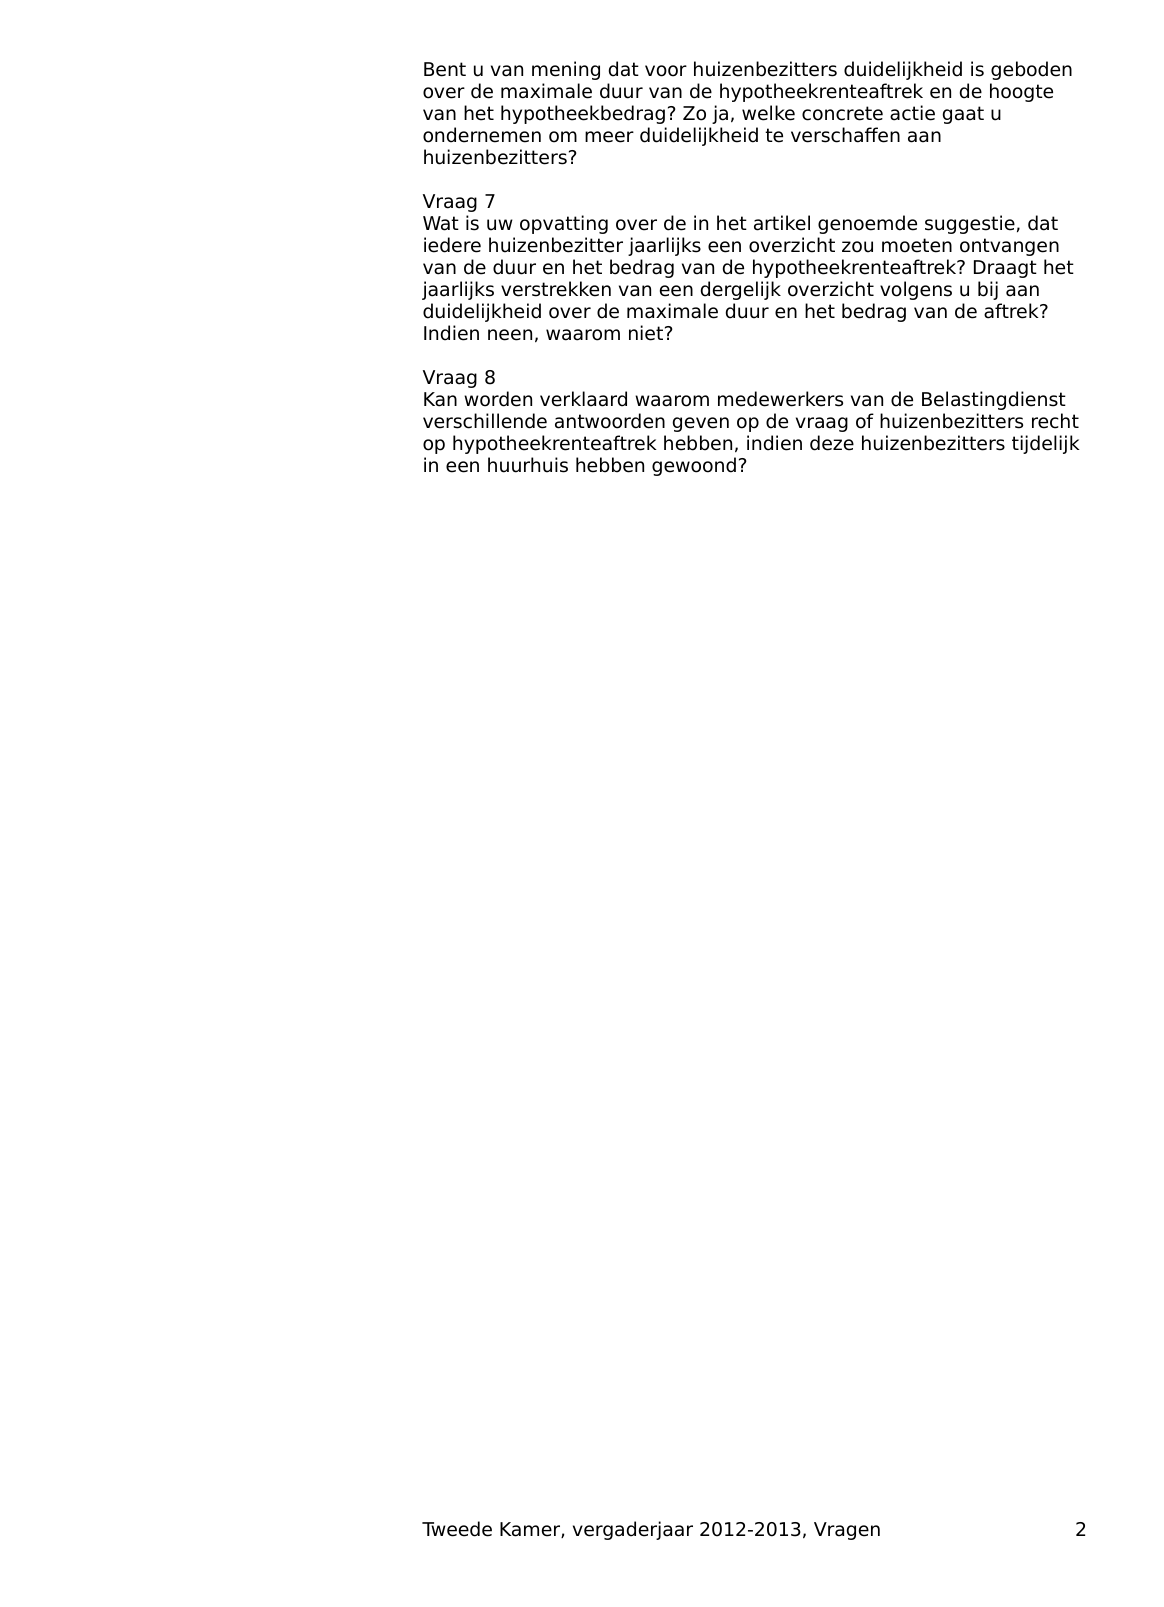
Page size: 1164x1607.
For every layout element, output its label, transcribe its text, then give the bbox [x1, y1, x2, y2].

text Vraag 8 [422, 367, 1087, 389]
text Vraag 7 [422, 191, 1087, 213]
text Bent u van mening dat voor huizenbezitters duidelijkheid is geboden over de maximale duur van de hypotheekrenteaftrek en de hoogte van het hypotheekbedrag? Zo ja, welke concrete actie gaat u ondernemen om meer duidelijkheid te verschaffen aan huizenbezitters? [422, 59, 1087, 169]
text Kan worden verklaard waarom medewerkers van de Belastingdienst verschillende antwoorden geven op de vraag of huizenbezitters recht op hypotheekrenteaftrek hebben, indien deze huizenbezitters tijdelijk in een huurhuis hebben gewoond? [422, 389, 1087, 477]
text Wat is uw opvatting over de in het artikel genoemde suggestie, dat iedere huizenbezitter jaarlijks een overzicht zou moeten ontvangen van de duur en het bedrag van de hypotheekrenteaftrek? Draagt het jaarlijks verstrekken van een dergelijk overzicht volgens u bij aan duidelijkheid over de maximale duur en het bedrag van de aftrek? Indien neen, waarom niet? [422, 213, 1087, 345]
